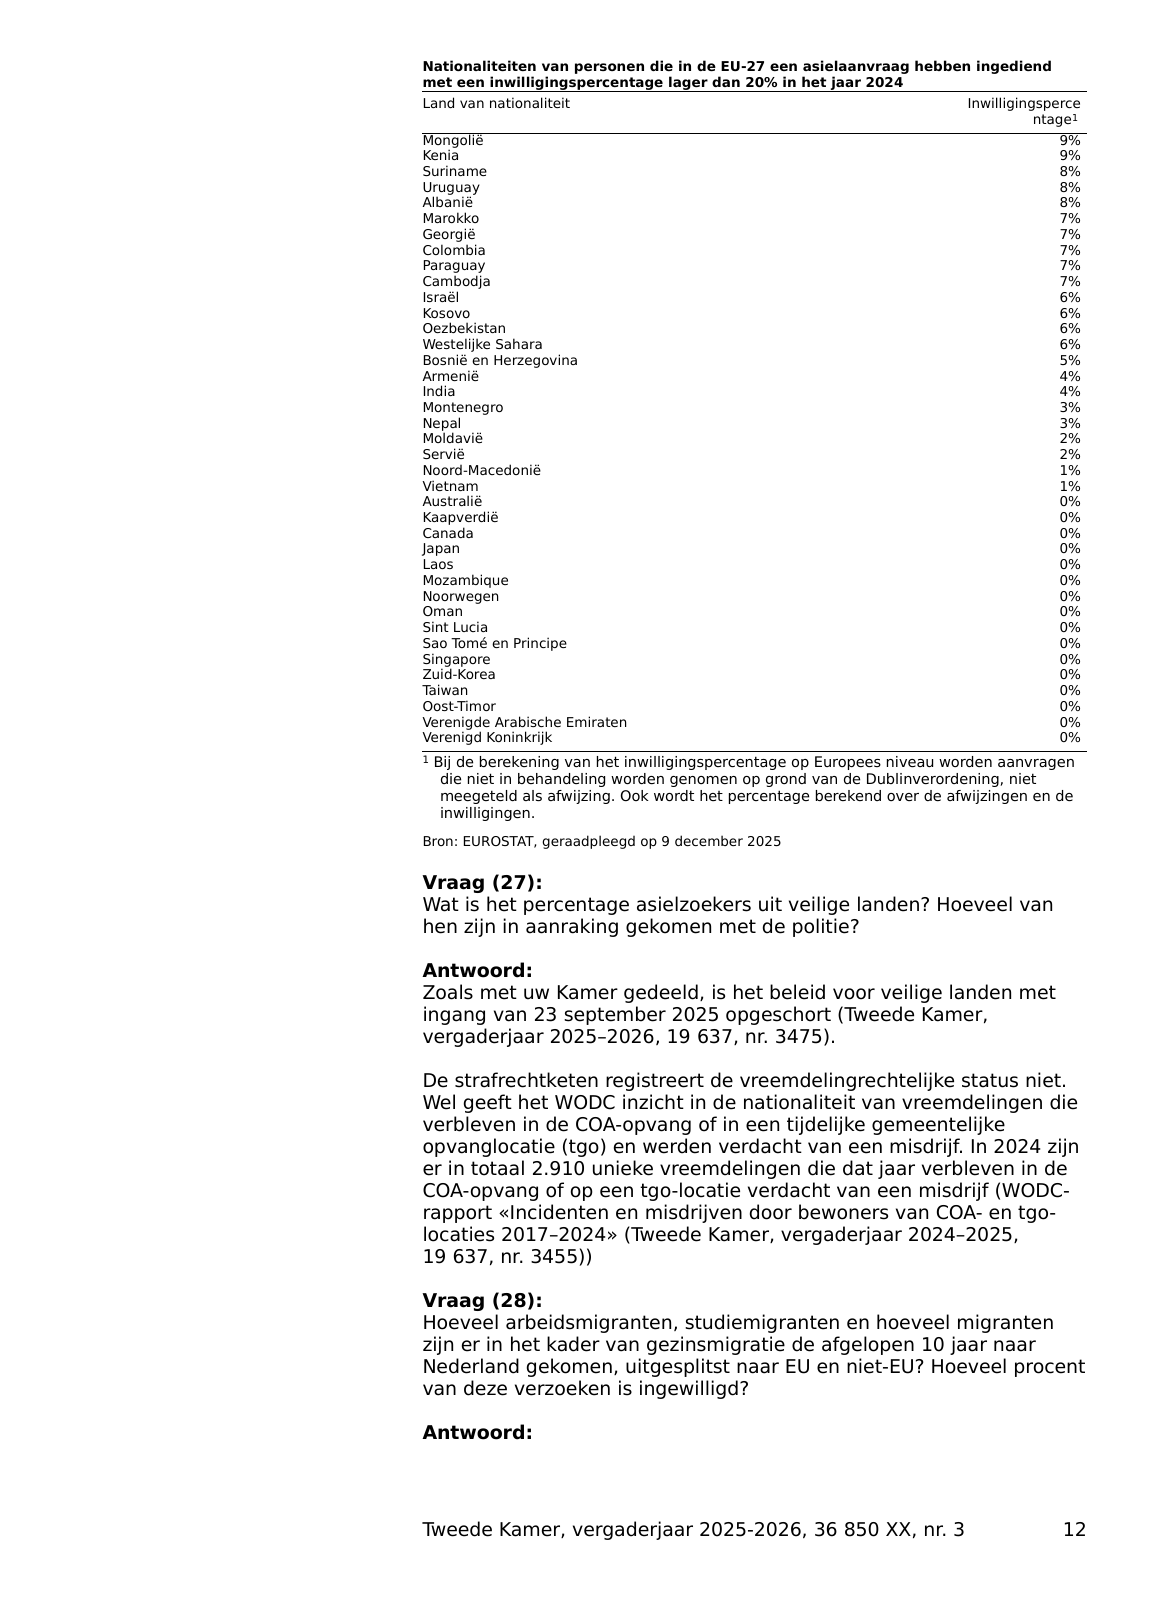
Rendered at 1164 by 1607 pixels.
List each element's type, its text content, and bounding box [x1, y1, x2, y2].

table_cell 0% [954, 620, 1087, 636]
table_cell 8% [954, 195, 1087, 211]
table_cell Uruguay [422, 180, 954, 195]
table_cell Cambodja [422, 274, 954, 290]
table_cell Moldavië [422, 431, 954, 447]
table_header Nationaliteiten van personen die in de EU-27 een asielaanvraag hebben ingediend met een inwilligingspercentage lager dan 20% in het jaar 2024 [422, 59, 1087, 91]
table_cell Georgië [422, 227, 954, 242]
text Wat is het percentage asielzoekers uit veilige landen? Hoeveel van hen zijn in aanraking gekomen met de politie? [422, 894, 1087, 938]
table_cell Albanië [422, 195, 954, 211]
table_cell 3% [954, 416, 1087, 431]
table_cell Oezbekistan [422, 321, 954, 337]
table_cell 7% [954, 258, 1087, 274]
table_cell 0% [954, 683, 1087, 699]
table_cell Sint Lucia [422, 620, 954, 636]
table_cell Nepal [422, 416, 954, 431]
table_cell Armenië [422, 368, 954, 384]
table_cell Kenia [422, 148, 954, 164]
table_cell Paraguay [422, 258, 954, 274]
table_cell Japan [422, 541, 954, 557]
table_cell Land van nationaliteit [422, 92, 954, 132]
table_cell 0% [954, 636, 1087, 651]
table_cell 0% [954, 589, 1087, 604]
table_cell 6% [954, 305, 1087, 321]
table_cell India [422, 384, 954, 400]
table_cell Australië [422, 494, 954, 510]
table_cell 7% [954, 243, 1087, 258]
table_cell 0% [954, 494, 1087, 510]
table_cell 9% [954, 134, 1087, 148]
table_cell 0% [954, 557, 1087, 573]
table_cell 7% [954, 211, 1087, 227]
table_cell Colombia [422, 243, 954, 258]
table_cell 0% [954, 714, 1087, 730]
table_cell 7% [954, 274, 1087, 290]
table_cell Laos [422, 557, 954, 573]
table_cell 0% [954, 510, 1087, 526]
table_cell 8% [954, 164, 1087, 179]
text Antwoord: [422, 960, 1087, 982]
table_cell Verenigde Arabische Emiraten [422, 714, 954, 730]
table_cell 3% [954, 400, 1087, 416]
table_cell Oost-Timor [422, 699, 954, 714]
table_cell Sao Tomé en Principe [422, 636, 954, 651]
table_cell Oman [422, 604, 954, 620]
table_cell Noorwegen [422, 589, 954, 604]
table_cell 8% [954, 180, 1087, 195]
table_cell Vietnam [422, 479, 954, 494]
table_cell 4% [954, 368, 1087, 384]
table_cell Kaapverdië [422, 510, 954, 526]
text Vraag (27): [422, 872, 1087, 894]
table_cell 6% [954, 290, 1087, 305]
table_cell Montenegro [422, 400, 954, 416]
table_cell Verenigd Koninkrijk [422, 730, 954, 751]
table_cell 1% [954, 463, 1087, 478]
text Zoals met uw Kamer gedeeld, is het beleid voor veilige landen met ingang van 23 september 2025 opgeschort (Tweede Kamer, vergaderjaar 2025–2026, 19 637, nr. 3475). [422, 982, 1087, 1048]
table_cell 7% [954, 227, 1087, 242]
table_cell 0% [954, 730, 1087, 751]
table_cell 0% [954, 604, 1087, 620]
table_cell Zuid-Korea [422, 667, 954, 683]
table_cell 6% [954, 321, 1087, 337]
text De strafrechtketen registreert de vreemdelingrechtelijke status niet. Wel geeft het WODC inzicht in de nationaliteit van vreemdelingen die verbleven in de COA-opvang of in een tijdelijke gemeentelijke opvanglocatie (tgo) en werden verdacht van een misdrijf. In 2024 zijn er in totaal 2.910 unieke vreemdelingen die dat jaar verbleven in de COA-opvang of op een tgo-locatie verdacht van een misdrijf (WODC-rapport «Incidenten en misdrijven door bewoners van COA- en tgo-locaties 2017–2024» (Tweede Kamer, vergaderjaar 2024–2025, 19 637, nr. 3455)) [422, 1070, 1087, 1268]
table_cell 5% [954, 353, 1087, 368]
table_cell 2% [954, 447, 1087, 463]
table_cell Westelijke Sahara [422, 337, 954, 353]
table_cell 0% [954, 667, 1087, 683]
table_cell 0% [954, 699, 1087, 714]
table_cell Bosnië en Herzegovina [422, 353, 954, 368]
table_cell Mongolië [422, 134, 954, 148]
table_cell Suriname [422, 164, 954, 179]
table_cell Marokko [422, 211, 954, 227]
table_cell 9% [954, 148, 1087, 164]
table_cell 0% [954, 651, 1087, 667]
table_cell Inwilligingspercentage1 [954, 92, 1087, 132]
text Hoeveel arbeidsmigranten, studiemigranten en hoeveel migranten zijn er in het kader van gezinsmigratie de afgelopen 10 jaar naar Nederland gekomen, uitgesplitst naar EU en niet-EU? Hoeveel procent van deze verzoeken is ingewilligd? [422, 1312, 1087, 1400]
table_cell Noord-Macedonië [422, 463, 954, 478]
text Antwoord: [422, 1422, 1087, 1444]
table_cell Canada [422, 526, 954, 541]
table_cell Mozambique [422, 573, 954, 588]
table_cell 2% [954, 431, 1087, 447]
table_cell 0% [954, 541, 1087, 557]
table_cell Israël [422, 290, 954, 305]
table_cell 1% [954, 479, 1087, 494]
table_cell 4% [954, 384, 1087, 400]
table_cell Servië [422, 447, 954, 463]
table_cell Kosovo [422, 305, 954, 321]
table_cell 0% [954, 573, 1087, 588]
table_cell 0% [954, 526, 1087, 541]
table_cell Singapore [422, 651, 954, 667]
table_cell 1 Bij de berekening van het inwilligingspercentage op Europees niveau worden aanvragen die niet in behandeling worden genomen op grond van de Dublinverordening, niet meegeteld als afwijzing. Ook wordt het percentage berekend over de afwijzingen en de inwilligingen. Bron: EUROSTAT, geraadpleegd op 9 december 2025 [422, 752, 1087, 849]
table_cell Taiwan [422, 683, 954, 699]
table_cell 6% [954, 337, 1087, 353]
text Vraag (28): [422, 1290, 1087, 1312]
